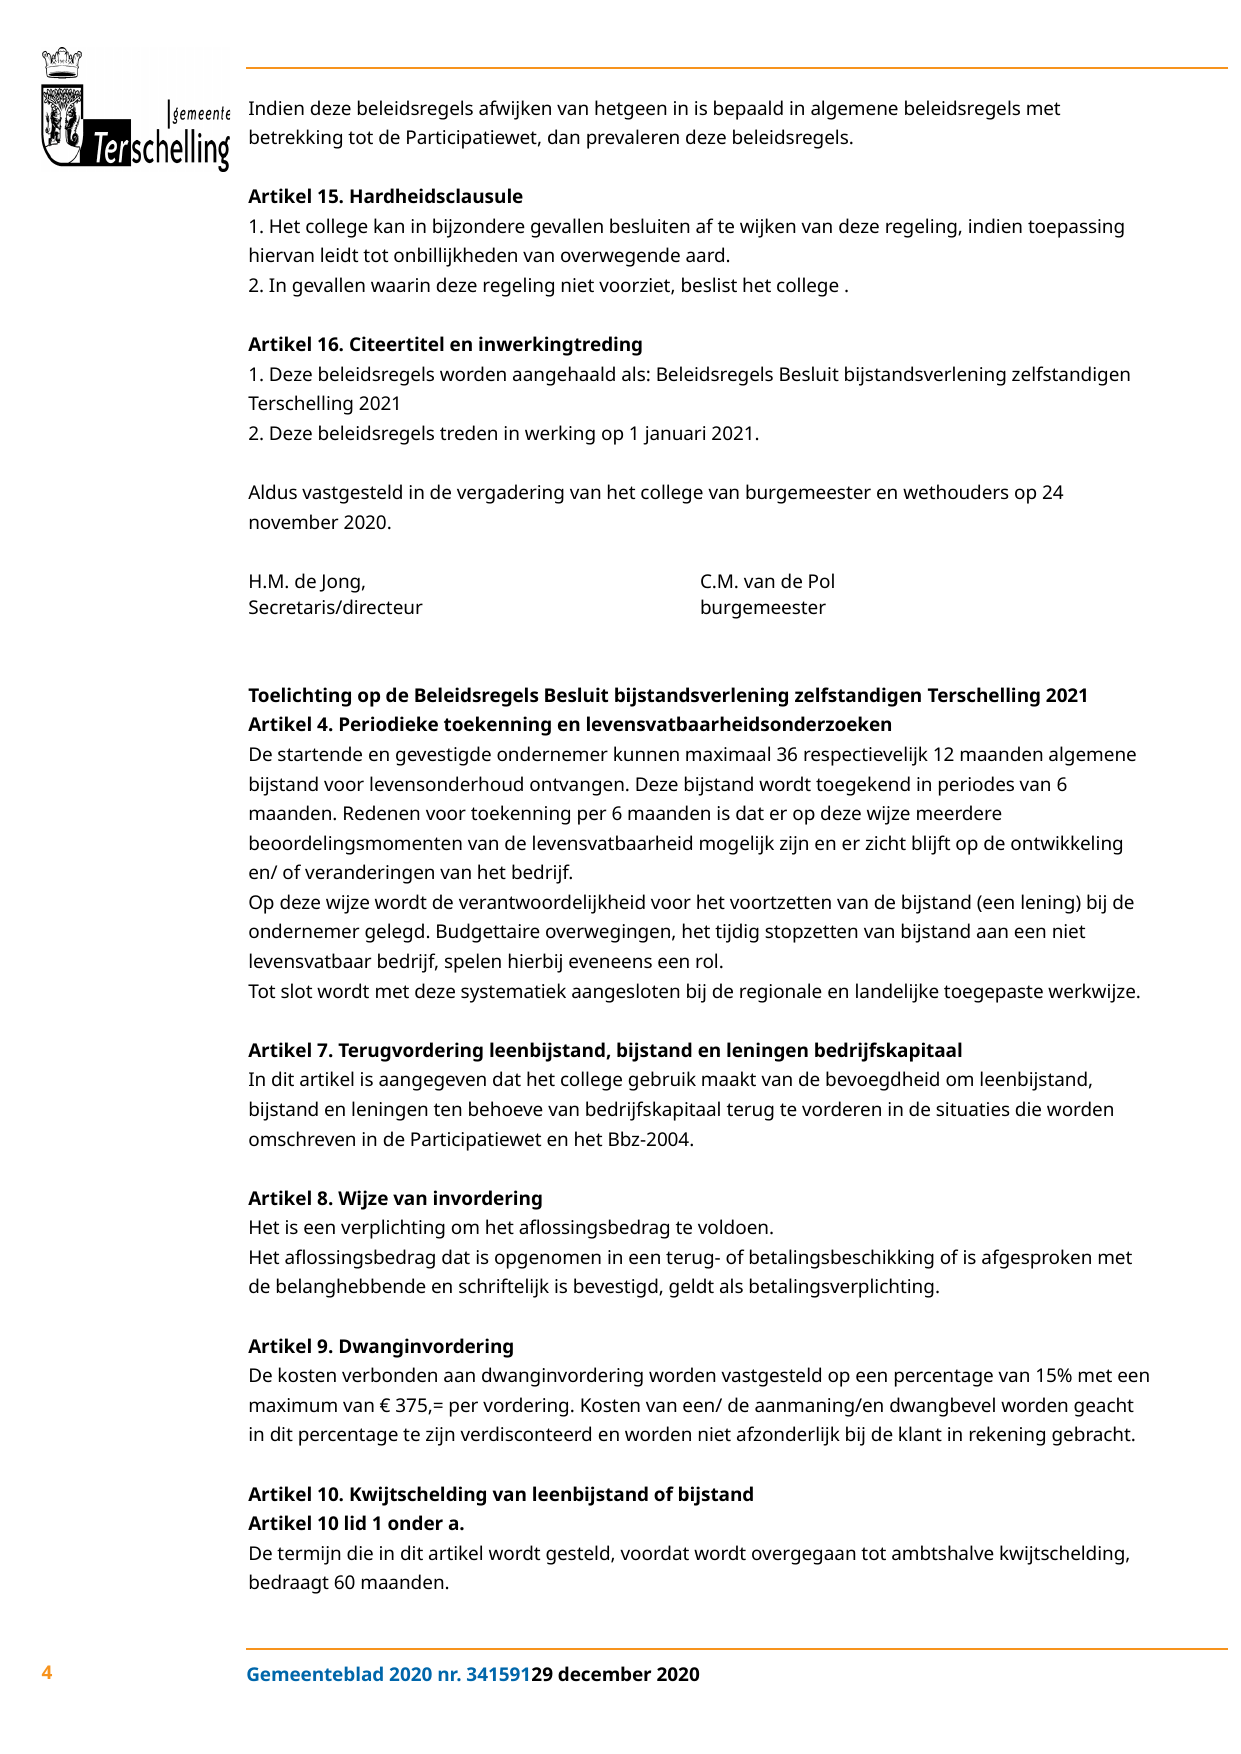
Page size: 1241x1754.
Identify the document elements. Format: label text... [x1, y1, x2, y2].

text De termijn die in dit artikel wordt gesteld, voordat wordt overgegaan tot ambtshalve kwijtschelding, bedraagt 60 maanden. [248, 1540, 1152, 1595]
table_cell burgemeester [700, 594, 1152, 620]
picture [41, 47, 231, 172]
text Artikel 10 lid 1 onder a. [248, 1510, 1152, 1536]
text Artikel 4. Periodieke toekenning en levensvatbaarheidsonderzoeken [248, 712, 1152, 737]
text Artikel 8. Wijze van invordering [248, 1185, 1152, 1211]
text De startende en gevestigde ondernemer kunnen maximaal 36 respectievelijk 12 maanden algemene bijstand voor levensonderhoud ontvangen. Deze bijstand wordt toegekend in periodes van 6 maanden. Redenen voor toekenning per 6 maanden is dat er op deze wijze meerdere beoordelingsmomenten van de levensvatbaarheid mogelijk zijn en er zicht blijft op de ontwikkeling en/ of veranderingen van het bedrijf. [248, 741, 1152, 885]
text Toelichting op de Beleidsregels Besluit bijstandsverlening zelfstandigen Terschelling 2021 [248, 682, 1152, 708]
text In dit artikel is aangegeven dat het college gebruik maakt van de bevoegdheid om leenbijstand, bijstand en leningen ten behoeve van bedrijfskapitaal terug te vorderen in de situaties die worden omschreven in de Participatiewet en het Bbz-2004. [248, 1067, 1152, 1152]
text 1. Deze beleidsregels worden aangehaald als: Beleidsregels Besluit bijstandsverlening zelfstandigen Terschelling 2021 [248, 361, 1152, 416]
text Artikel 15. Hardheidsclausule [248, 183, 1152, 209]
text 2. Deze beleidsregels treden in werking op 1 januari 2021. [248, 420, 1152, 446]
text Tot slot wordt met deze systematiek aangesloten bij de regionale en landelijke toegepaste werkwijze. [248, 978, 1152, 1004]
text Artikel 7. Terugvordering leenbijstand, bijstand en leningen bedrijfskapitaal [248, 1037, 1152, 1063]
text Het aflossingsbedrag dat is opgenomen in een terug- of betalingsbeschikking of is afgesproken met de belanghebbende en schriftelijk is bevestigd, geldt als betalingsverplichting. [248, 1244, 1152, 1299]
text Artikel 9. Dwanginvordering [248, 1333, 1152, 1359]
text Indien deze beleidsregels afwijken van hetgeen in is bepaald in algemene beleidsregels met betrekking tot de Participatiewet, dan prevaleren deze beleidsregels. [248, 95, 1152, 150]
table_header C.M. van de Pol [700, 568, 1152, 594]
table_cell Secretaris/directeur [248, 594, 700, 620]
text Op deze wijze wordt de verantwoordelijkheid voor het voortzetten van de bijstand (een lening) bij de ondernemer gelegd. Budgettaire overwegingen, het tijdig stopzetten van bijstand aan een niet levensvatbaar bedrijf, spelen hierbij eveneens een rol. [248, 889, 1152, 974]
text 1. Het college kan in bijzondere gevallen besluiten af te wijken van deze regeling, indien toepassing hiervan leidt tot onbillijkheden van overwegende aard. [248, 213, 1152, 268]
table_header H.M. de Jong, [248, 568, 700, 594]
text Artikel 10. Kwijtschelding van leenbijstand of bijstand [248, 1481, 1152, 1507]
text Artikel 16. Citeertitel en inwerkingtreding [248, 331, 1152, 357]
text 2. In gevallen waarin deze regeling niet voorziet, beslist het college . [248, 272, 1152, 298]
text Het is een verplichting om het aflossingsbedrag te voldoen. [248, 1214, 1152, 1240]
text Aldus vastgesteld in de vergadering van het college van burgemeester en wethouders op 24 november 2020. [248, 479, 1152, 535]
text De kosten verbonden aan dwanginvordering worden vastgesteld op een percentage van 15% met een maximum van € 375,= per vordering. Kosten van een/ de aanmaning/en dwangbevel worden geacht in dit percentage te zijn verdisconteerd en worden niet afzonderlijk bij de klant in rekening gebracht. [248, 1362, 1152, 1447]
